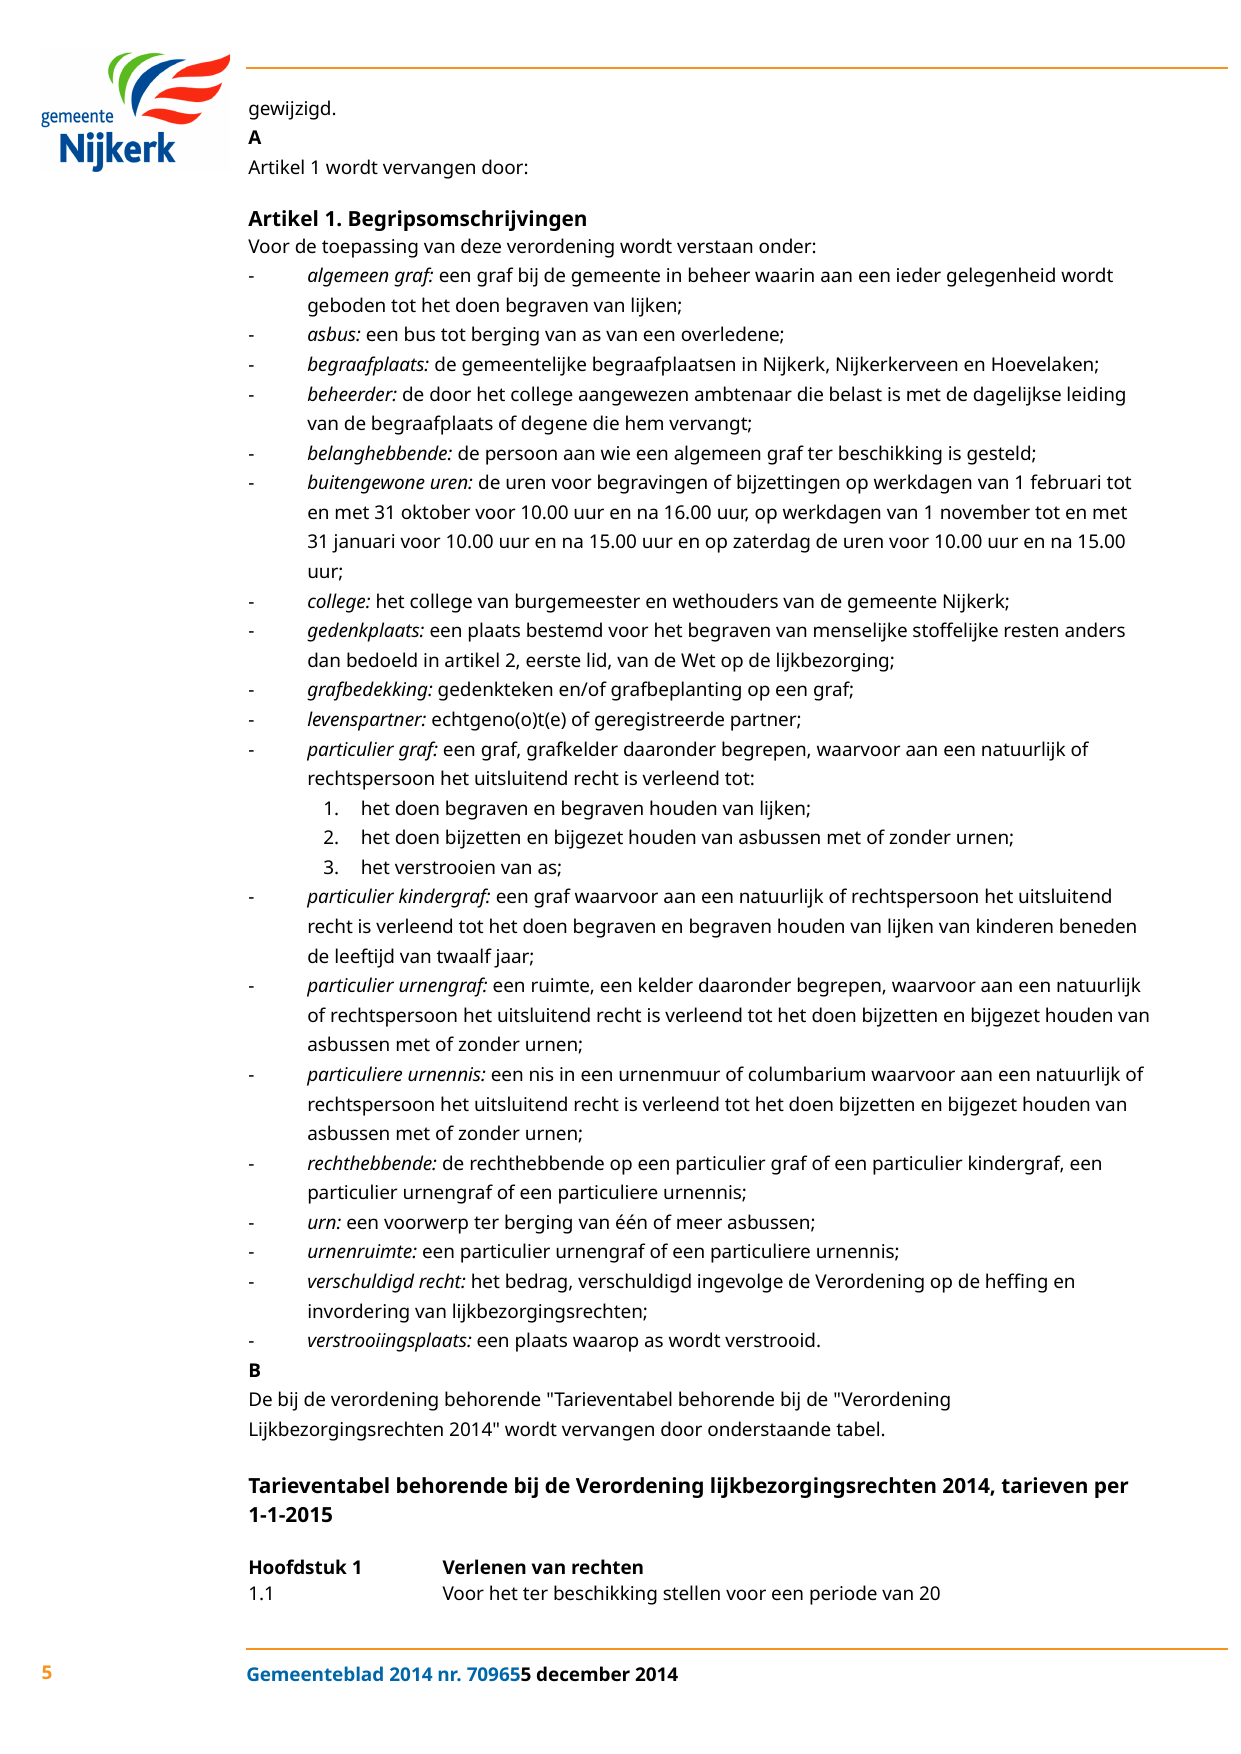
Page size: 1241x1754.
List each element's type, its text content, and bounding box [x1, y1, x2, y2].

text Artikel 1. Begripsomschrijvingen [248, 204, 1152, 233]
text Artikel 1 wordt vervangen door: [248, 154, 1152, 180]
list begraafplaats: de gemeentelijke begraafplaatsen in Nijkerk, Nijkerkerveen en Hoevelaken; [248, 351, 1152, 377]
list verschuldigd recht: het bedrag, verschuldigd ingevolge de Verordening op de heffing en invordering van lijkbezorgingsrechten; [248, 1268, 1152, 1323]
list beheerder: de door het college aangewezen ambtenaar die belast is met de dagelijkse leiding van de begraafplaats of degene die hem vervangt; [248, 381, 1152, 436]
list verstrooiingsplaats: een plaats waarop as wordt verstrooid. [248, 1327, 1152, 1353]
list gedenkplaats: een plaats bestemd voor het begraven van menselijke stoffelijke resten anders dan bedoeld in artikel 2, eerste lid, van de Wet op de lijkbezorging; [248, 617, 1152, 673]
list urnenruimte: een particulier urnengraf of een particuliere urnennis; [248, 1239, 1152, 1264]
table_cell Voor het ter beschikking stellen voor een periode van 20 [442, 1580, 957, 1606]
list particuliere urnennis: een nis in een urnenmuur of columbarium waarvoor aan een natuurlijk of rechtspersoon het uitsluitend recht is verleend tot het doen bijzetten en bijgezet houden van asbussen met of zonder urnen; [248, 1061, 1152, 1146]
text Tarieventabel behorende bij de Verordening lijkbezorgingsrechten 2014, tarieven per 1-1-2015 [248, 1471, 1152, 1528]
list belanghebbende: de persoon aan wie een algemeen graf ter beschikking is gesteld; [248, 440, 1152, 466]
list rechthebbende: de rechthebbende op een particulier graf of een particulier kindergraf, een particulier urnengraf of een particuliere urnennis; [248, 1150, 1152, 1205]
list particulier kindergraf: een graf waarvoor aan een natuurlijk of rechtspersoon het uitsluitend recht is verleend tot het doen begraven en begraven houden van lijken van kinderen beneden de leeftijd van twaalf jaar; [248, 884, 1152, 968]
text gewijzigd. [248, 95, 1152, 121]
list buitengewone uren: de uren voor begravingen of bijzettingen op werkdagen van 1 februari tot en met 31 oktober voor 10.00 uur en na 16.00 uur, op werkdagen van 1 november tot en met 31 januari voor 10.00 uur en na 15.00 uur en op zaterdag de uren voor 10.00 uur en na 15.00 uur; [248, 469, 1152, 584]
table_header [958, 1554, 1152, 1580]
list het verstrooien van as; [323, 854, 1152, 880]
picture [41, 47, 231, 172]
list asbus: een bus tot berging van as van een overledene; [248, 322, 1152, 347]
text A [248, 124, 1152, 150]
text Voor de toepassing van deze verordening wordt verstaan onder: [248, 233, 1152, 258]
list particulier graf: een graf, grafkelder daaronder begrepen, waarvoor aan een natuurlijk of rechtspersoon het uitsluitend recht is verleend tot: [248, 736, 1152, 791]
text B [248, 1357, 1152, 1383]
table_header Hoofdstuk 1 [248, 1554, 442, 1580]
list levenspartner: echtgeno(o)t(e) of geregistreerde partner; [248, 706, 1152, 732]
list het doen bijzetten en bijgezet houden van asbussen met of zonder urnen; [323, 824, 1152, 850]
list urn: een voorwerp ter berging van één of meer asbussen; [248, 1209, 1152, 1235]
table_cell 1.1 [248, 1580, 442, 1606]
text De bij de verordening behorende "Tarieventabel behorende bij de "Verordening Lijkbezorgingsrechten 2014" wordt vervangen door onderstaande tabel. [248, 1387, 1152, 1442]
list algemeen graf: een graf bij de gemeente in beheer waarin aan een ieder gelegenheid wordt geboden tot het doen begraven van lijken; [248, 262, 1152, 318]
list het doen begraven en begraven houden van lijken; [323, 795, 1152, 821]
list particulier urnengraf: een ruimte, een kelder daaronder begrepen, waarvoor aan een natuurlijk of rechtspersoon het uitsluitend recht is verleend tot het doen bijzetten en bijgezet houden van asbussen met of zonder urnen; [248, 972, 1152, 1057]
list college: het college van burgemeester en wethouders van de gemeente Nijkerk; [248, 588, 1152, 613]
table_cell [958, 1580, 1152, 1606]
list grafbedekking: gedenkteken en/of grafbeplanting op een graf; [248, 677, 1152, 702]
table_header Verlenen van rechten [442, 1554, 957, 1580]
